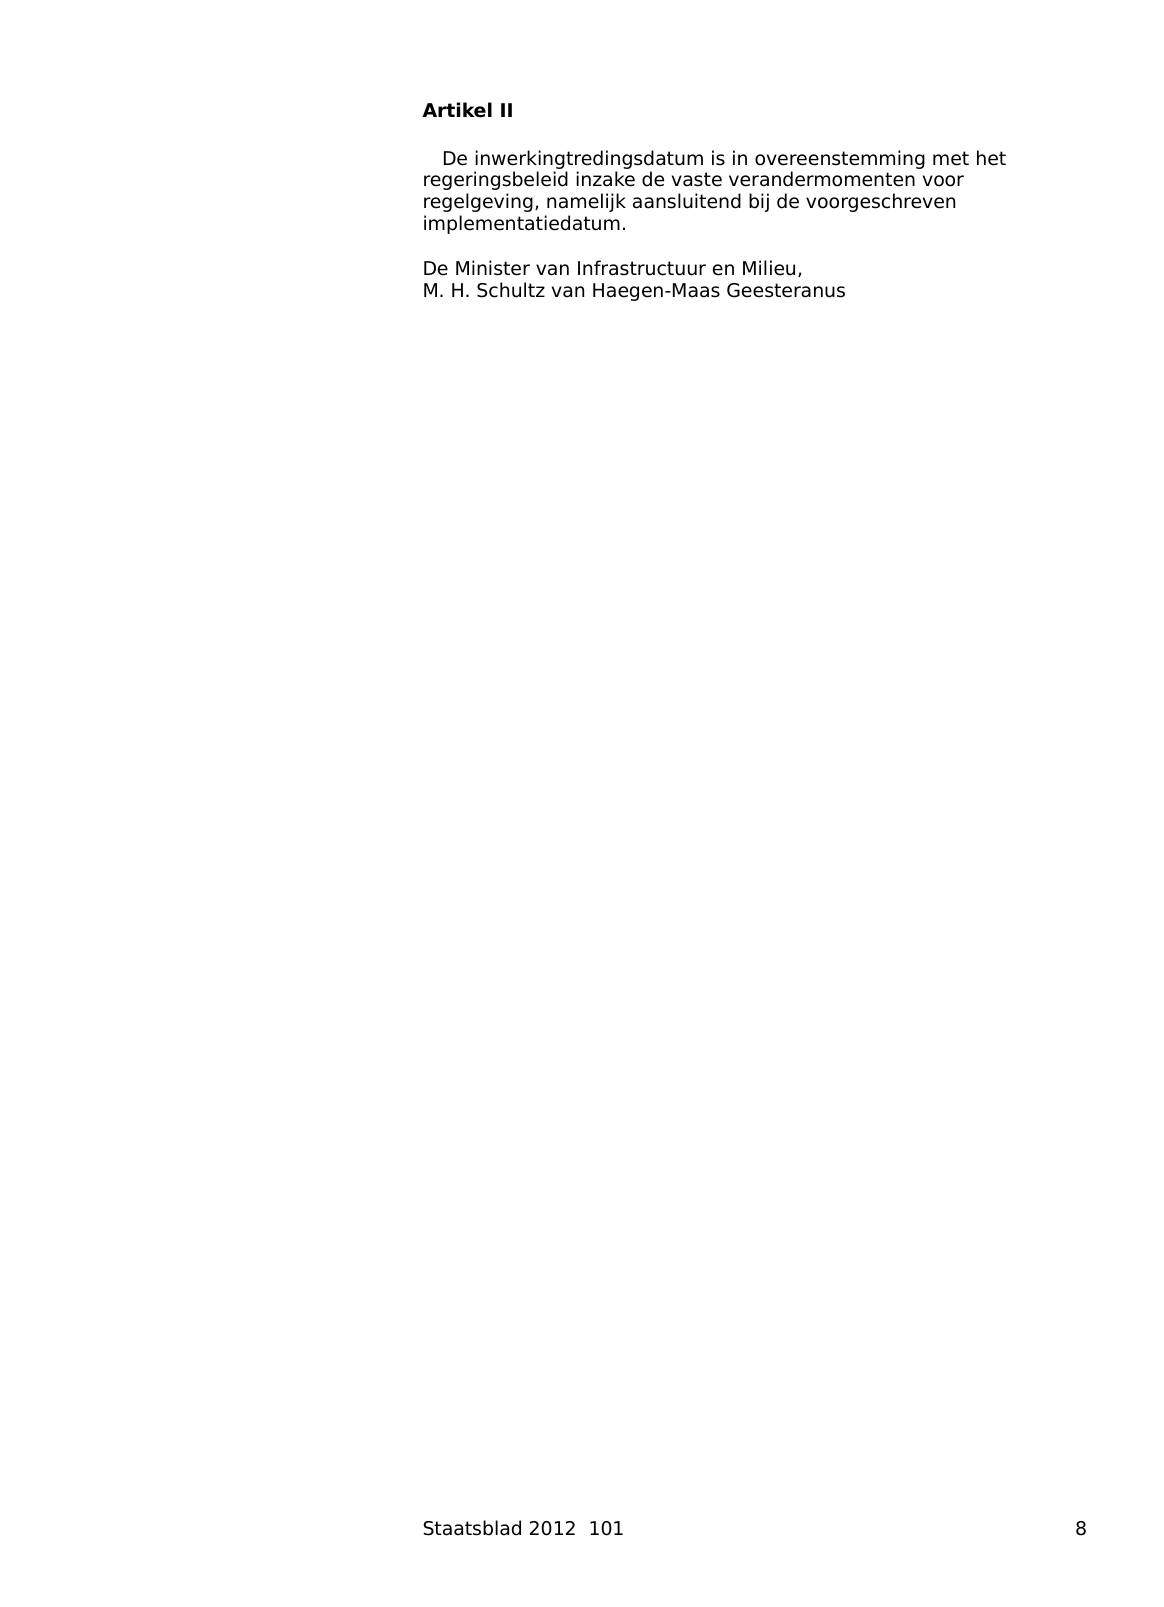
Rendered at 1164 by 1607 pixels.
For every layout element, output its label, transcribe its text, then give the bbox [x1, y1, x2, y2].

subtitle Artikel II [422, 100, 1087, 122]
text De inwerkingtredingsdatum is in overeenstemming met het regeringsbeleid inzake de vaste verandermomenten voor regelgeving, namelijk aansluitend bij de voorgeschreven implementatiedatum. [422, 147, 1087, 235]
text De Minister van Infrastructuur en Milieu, M. H. Schultz van Haegen-Maas Geesteranus [422, 257, 1087, 301]
